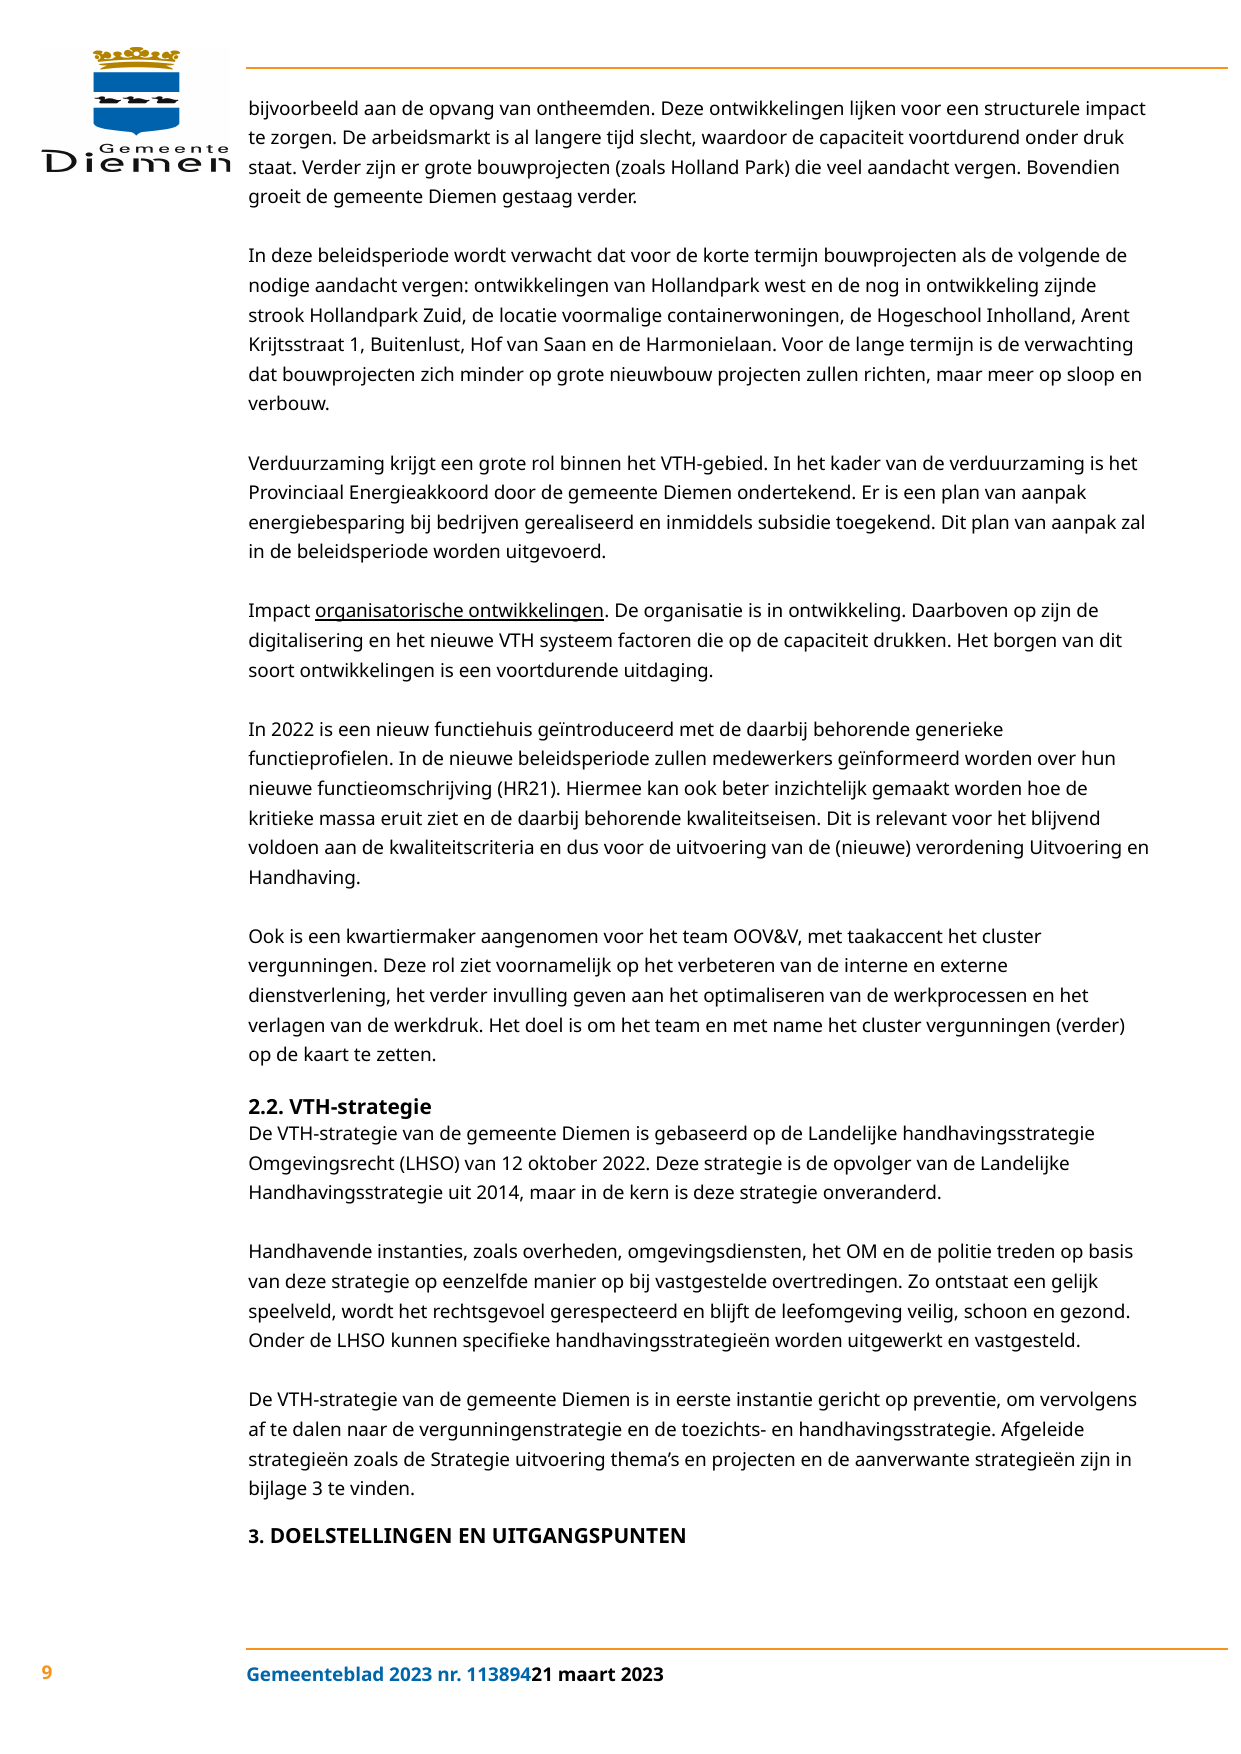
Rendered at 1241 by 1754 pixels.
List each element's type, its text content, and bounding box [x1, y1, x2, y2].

text De VTH-strategie van de gemeente Diemen is gebaseerd op de Landelijke handhavingsstrategie Omgevingsrecht (LHSO) van 12 oktober 2022. Deze strategie is de opvolger van de Landelijke Handhavingsstrategie uit 2014, maar in de kern is deze strategie onveranderd. [248, 1120, 1152, 1205]
picture [41, 47, 231, 172]
text In deze beleidsperiode wordt verwacht dat voor de korte termijn bouwprojecten als de volgende de nodige aandacht vergen: ontwikkelingen van Hollandpark west en de nog in ontwikkeling zijnde strook Hollandpark Zuid, de locatie voormalige containerwoningen, de Hogeschool Inholland, Arent Krijtsstraat 1, Buitenlust, Hof van Saan en de Harmonielaan. Voor de lange termijn is de verwachting dat bouwprojecten zich minder op grote nieuwbouw projecten zullen richten, maar meer op sloop en verbouw. [248, 243, 1152, 416]
text Ook is een kwartiermaker aangenomen voor het team OOV&V, met taakaccent het cluster vergunningen. Deze rol ziet voornamelijk op het verbeteren van de interne en externe dienstverlening, het verder invulling geven aan het optimaliseren van de werkprocessen en het verlagen van de werkdruk. Het doel is om het team en met name het cluster vergunningen (verder) op de kaart te zetten. [248, 923, 1152, 1067]
text Handhavende instanties, zoals overheden, omgevingsdiensten, het OM en de politie treden op basis van deze strategie op eenzelfde manier op bij vastgestelde overtredingen. Zo ontstaat een gelijk speelveld, wordt het rechtsgevoel gerespecteerd en blijft de leefomgeving veilig, schoon en gezond. Onder de LHSO kunnen specifieke handhavingsstrategieën worden uitgewerkt en vastgesteld. [248, 1239, 1152, 1353]
text bijvoorbeeld aan de opvang van ontheemden. Deze ontwikkelingen lijken voor een structurele impact te zorgen. De arbeidsmarkt is al langere tijd slecht, waardoor de capaciteit voortdurend onder druk staat. Verder zijn er grote bouwprojecten (zoals Holland Park) die veel aandacht vergen. Bovendien groeit de gemeente Diemen gestaag verder. [248, 95, 1152, 209]
text Impact organisatorische ontwikkelingen. De organisatie is in ontwikkeling. Daarboven op zijn de digitalisering en het nieuwe VTH systeem factoren die op de capaciteit drukken. Het borgen van dit soort ontwikkelingen is een voortdurende uitdaging. [248, 598, 1152, 683]
text 2.2. VTH-strategie [248, 1092, 1152, 1120]
text 3. DOELSTELLINGEN EN UITGANGSPUNTEN [248, 1521, 1152, 1549]
text De VTH-strategie van de gemeente Diemen is in eerste instantie gericht op preventie, om vervolgens af te dalen naar de vergunningenstrategie en de toezichts- en handhavingsstrategie. Afgeleide strategieën zoals de Strategie uitvoering thema’s en projecten en de aanverwante strategieën zijn in bijlage 3 te vinden. [248, 1387, 1152, 1501]
text In 2022 is een nieuw functiehuis geïntroduceerd met de daarbij behorende generieke functieprofielen. In de nieuwe beleidsperiode zullen medewerkers geïnformeerd worden over hun nieuwe functieomschrijving (HR21). Hiermee kan ook beter inzichtelijk gemaakt worden hoe de kritieke massa eruit ziet en de daarbij behorende kwaliteitseisen. Dit is relevant voor het blijvend voldoen aan de kwaliteitscriteria en dus voor de uitvoering van de (nieuwe) verordening Uitvoering en Handhaving. [248, 716, 1152, 890]
text Verduurzaming krijgt een grote rol binnen het VTH-gebied. In het kader van de verduurzaming is het Provinciaal Energieakkoord door de gemeente Diemen ondertekend. Er is een plan van aanpak energiebesparing bij bedrijven gerealiseerd en inmiddels subsidie toegekend. Dit plan van aanpak zal in de beleidsperiode worden uitgevoerd. [248, 450, 1152, 564]
